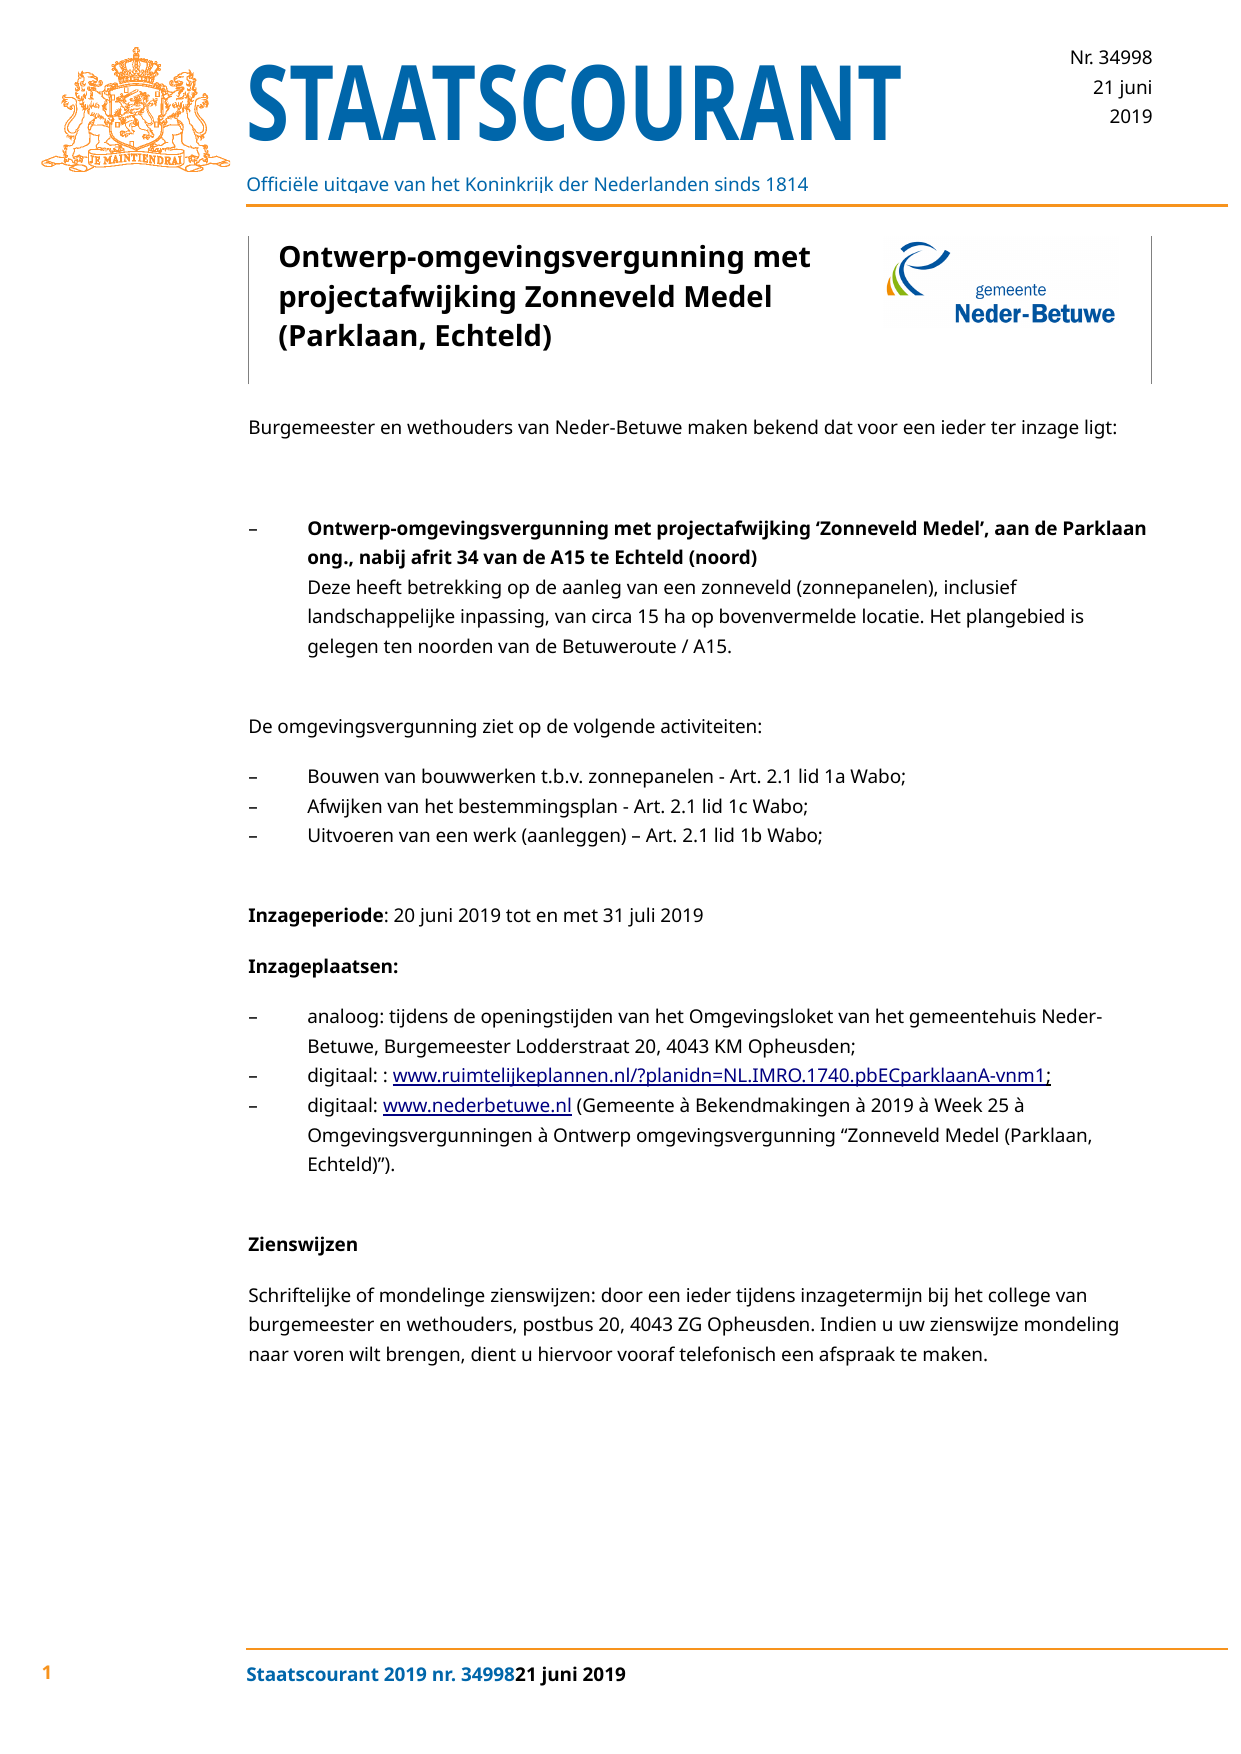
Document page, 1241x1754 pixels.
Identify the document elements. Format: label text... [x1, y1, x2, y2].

list Afwijken van het bestemmingsplan - Art. 2.1 lid 1c Wabo; [248, 793, 1152, 819]
table_header Ontwerp-omgevingsvergunning met projectafwijking Zonneveld Medel (Parklaan, Echteld) [249, 236, 850, 384]
text Burgemeester en wethouders van Neder-Betuwe maken bekend dat voor een ieder ter inzage ligt: [248, 414, 1152, 440]
text Inzageplaatsen: [248, 953, 1152, 979]
list Ontwerp-omgevingsvergunning met projectafwijking ‘Zonneveld Medel’, aan de Parklaan ong., nabij afrit 34 van de A15 te Echteld (noord) [248, 515, 1152, 570]
list digitaal: www.nederbetuwe.nl (Gemeente à Bekendmakingen à 2019 à Week 25 à Omgevingsvergunningen à Ontwerp omgevingsvergunning “Zonneveld Medel (Parklaan, Echteld)”). [248, 1092, 1152, 1177]
text Zienswijzen [248, 1231, 1152, 1257]
list digitaal: : www.ruimtelijkeplannen.nl/?planidn=NL.IMRO.1740.pbECparklaanA-vnm1; [248, 1063, 1152, 1088]
list Uitvoeren van een werk (aanleggen) – Art. 2.1 lid 1b Wabo; [248, 823, 1152, 848]
text De omgevingsvergunning ziet op de volgende activiteiten: [248, 713, 1152, 739]
text Schriftelijke of mondelinge zienswijzen: door een ieder tijdens inzagetermijn bij het college van burgemeester en wethouders, postbus 20, 4043 ZG Opheusden. Indien u uw zienswijze mondeling naar voren wilt brengen, dient u hiervoor vooraf telefonisch een afspraak te maken. [248, 1282, 1152, 1367]
list analoog: tijdens de openingstijden van het Omgevingsloket van het gemeentehuis Neder-Betuwe, Burgemeester Lodderstraat 20, 4043 KM Opheusden; [248, 1003, 1152, 1059]
list Deze heeft betrekking op de aanleg van een zonneveld (zonnepanelen), inclusief landschappelijke inpassing, van circa 15 ha op bovenvermelde locatie. Het plangebied is gelegen ten noorden van de Betuweroute / A15. [248, 574, 1152, 659]
list Bouwen van bouwwerken t.b.v. zonnepanelen - Art. 2.1 lid 1a Wabo; [248, 763, 1152, 789]
picture [882, 236, 1119, 328]
text Inzageperiode: 20 juni 2019 tot en met 31 juli 2019 [248, 903, 1152, 928]
table_header [850, 236, 1151, 384]
picture [41, 47, 231, 172]
